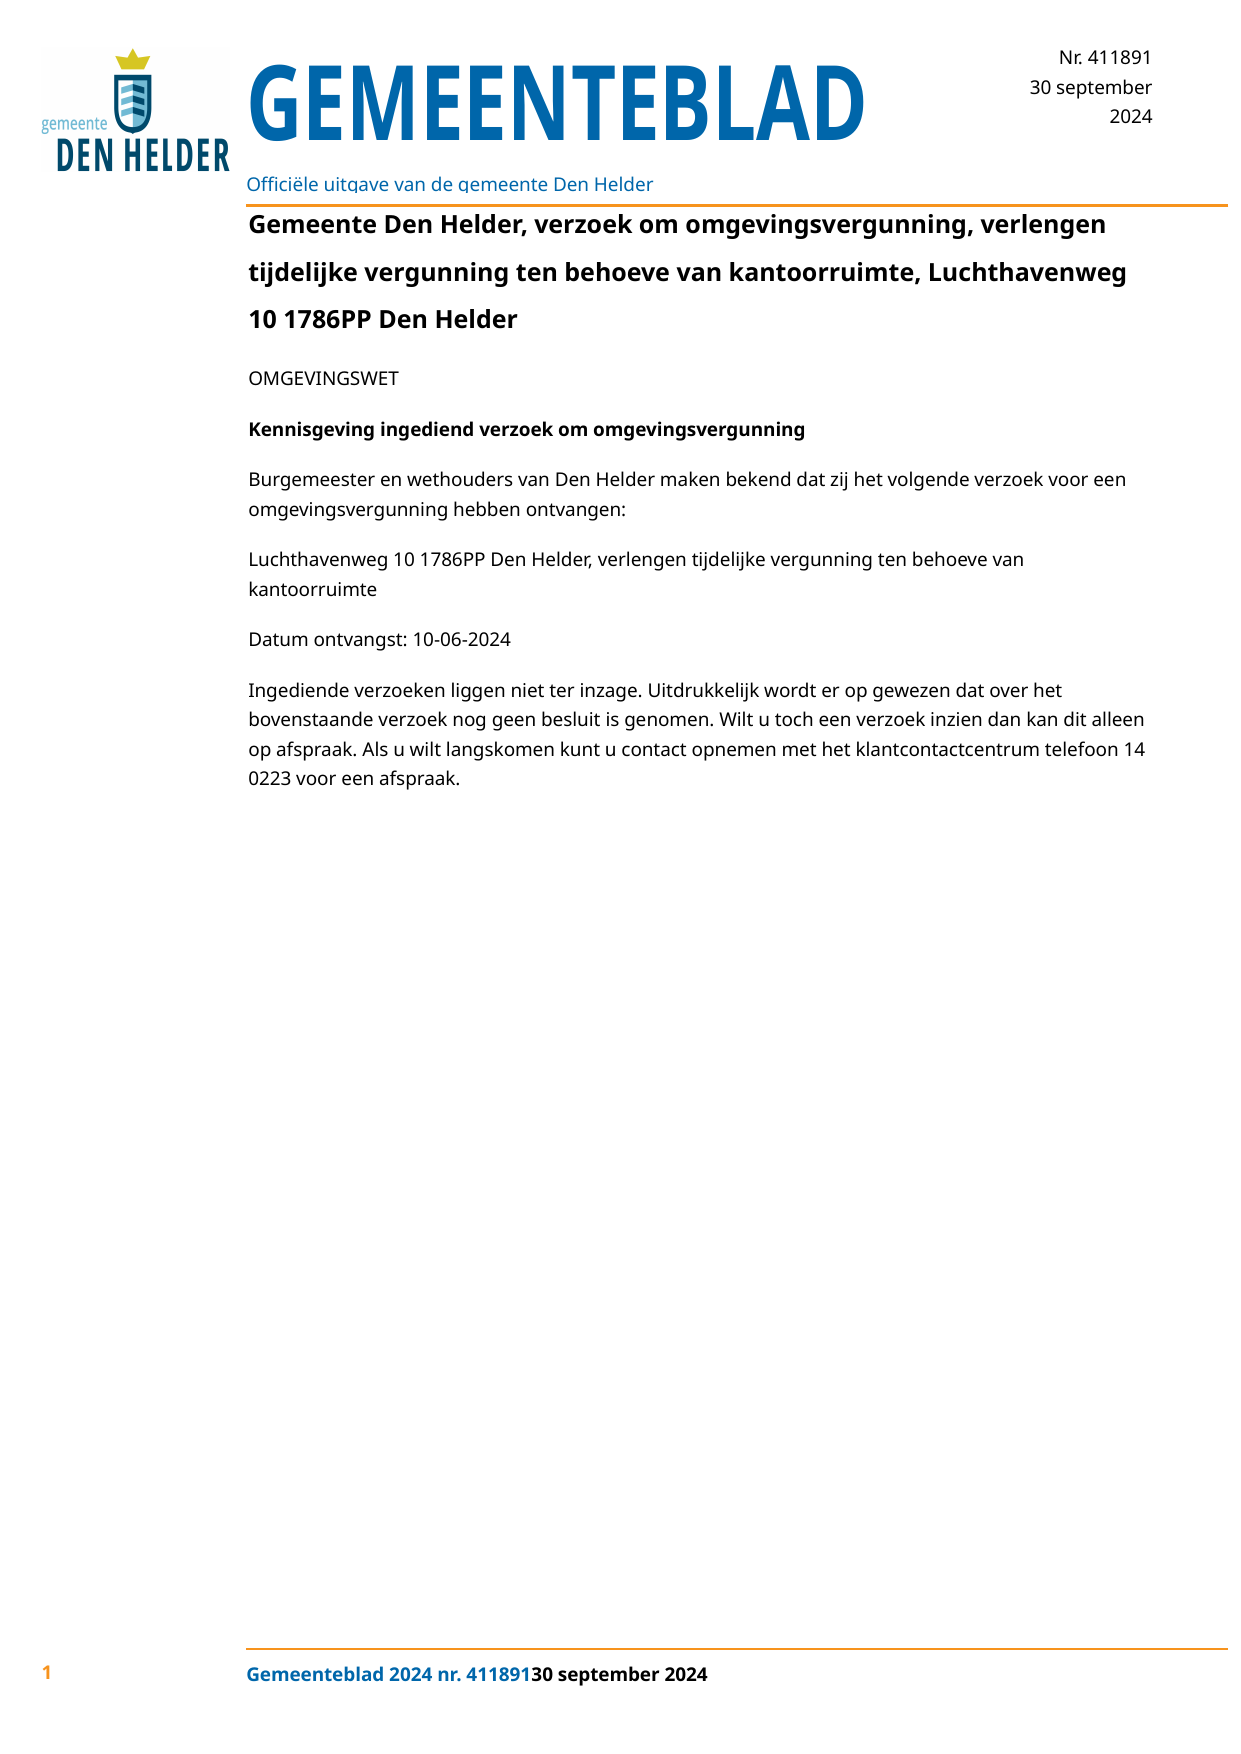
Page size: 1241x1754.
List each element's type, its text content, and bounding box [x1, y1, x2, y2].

text Ingediende verzoeken liggen niet ter inzage. Uitdrukkelijk wordt er op gewezen dat over het bovenstaande verzoek nog geen besluit is genomen. Wilt u toch een verzoek inzien dan kan dit alleen op afspraak. Als u wilt langskomen kunt u contact opnemen met het klantcontactcentrum telefoon 14 0223 voor een afspraak. [248, 677, 1152, 791]
picture [220, 160, 224, 172]
picture [130, 157, 135, 172]
text Datum ontvangst: 10-06-2024 [248, 626, 1152, 652]
text Luchthavenweg 10 1786PP Den Helder, verlengen tijdelijke vergunning ten behoeve van kantoorruimte [248, 546, 1152, 602]
picture [41, 47, 231, 172]
text Gemeente Den Helder, verzoek om omgevingsvergunning, verlengen tijdelijke vergunning ten behoeve van kantoorruimte, Luchthavenweg 10 1786PP Den Helder [248, 207, 1152, 336]
picture [182, 144, 187, 165]
picture [63, 144, 68, 165]
text Burgemeester en wethouders van Den Helder maken bekend dat zij het volgende verzoek voor een omgevingsvergunning hebben ontvangen: [248, 466, 1152, 522]
text Kennisgeving ingediend verzoek om omgevingsvergunning [248, 416, 1152, 442]
picture [100, 154, 106, 172]
text OMGEVINGSWET [248, 366, 1152, 391]
